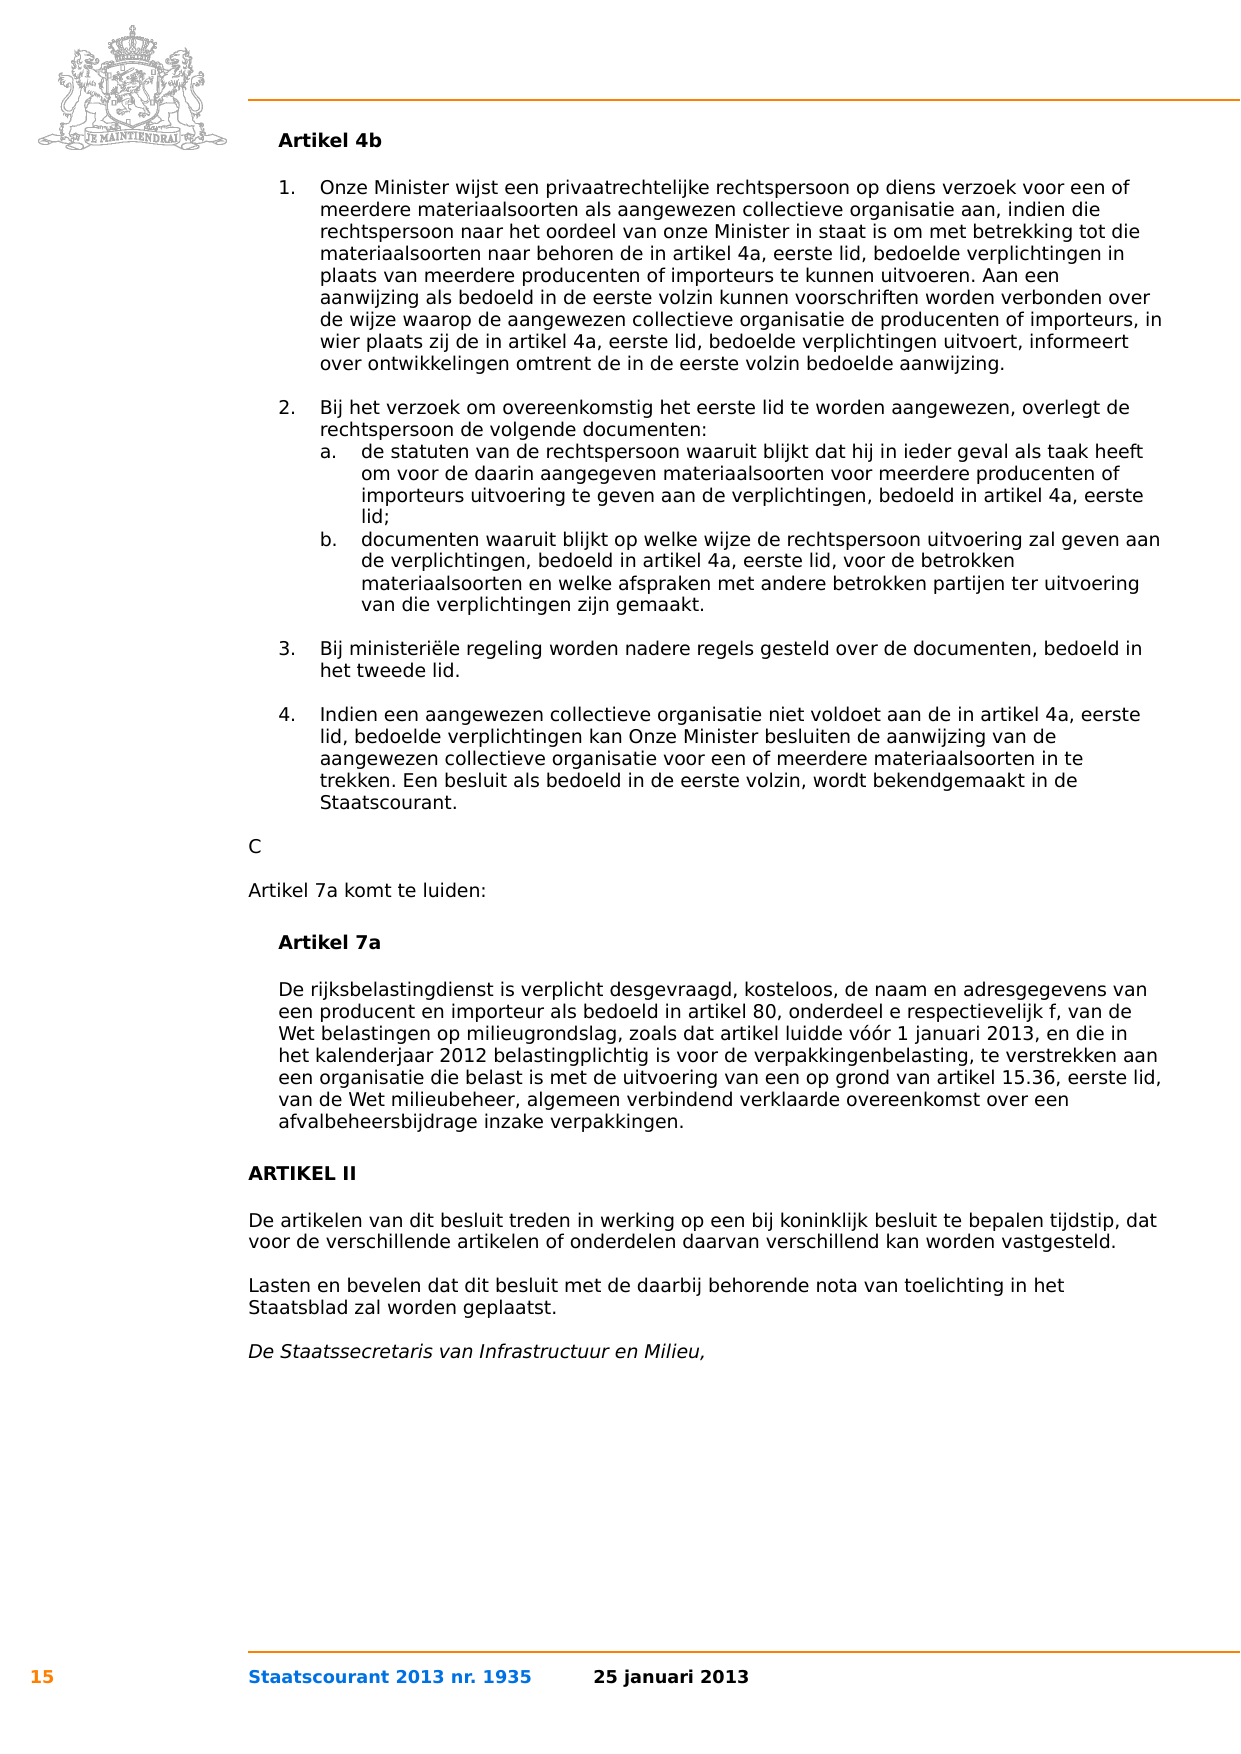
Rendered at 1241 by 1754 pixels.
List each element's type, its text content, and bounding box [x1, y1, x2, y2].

text Lasten en bevelen dat dit besluit met de daarbij behorende nota van toelichting in het Staatsblad zal worden geplaatst. [248, 1275, 1163, 1319]
text De Staatssecretaris van Infrastructuur en Milieu, [248, 1341, 1163, 1363]
text 2. Bij het verzoek om overeenkomstig het eerste lid te worden aangewezen, overlegt de rechtspersoon de volgende documenten: [278, 397, 1163, 441]
picture [38, 25, 227, 150]
text b. documenten waaruit blijkt op welke wijze de rechtspersoon uitvoering zal geven aan de verplichtingen, bedoeld in artikel 4a, eerste lid, voor de betrokken materiaalsoorten en welke afspraken met andere betrokken partijen ter uitvoering van die verplichtingen zijn gemaakt. [319, 528, 1163, 616]
text a. de statuten van de rechtspersoon waaruit blijkt dat hij in ieder geval als taak heeft om voor de daarin aangegeven materiaalsoorten voor meerdere producenten of importeurs uitvoering te geven aan de verplichtingen, bedoeld in artikel 4a, eerste lid; [319, 441, 1163, 528]
text 4. Indien een aangewezen collectieve organisatie niet voldoet aan de in artikel 4a, eerste lid, bedoelde verplichtingen kan Onze Minister besluiten de aanwijzing van de aangewezen collectieve organisatie voor een of meerdere materiaalsoorten in te trekken. Een besluit als bedoeld in de eerste volzin, wordt bekendgemaakt in de Staatscourant. [278, 704, 1163, 814]
text C [248, 836, 1163, 858]
text De rijksbelastingdienst is verplicht desgevraagd, kosteloos, de naam en adresgegevens van een producent en importeur als bedoeld in artikel 80, onderdeel e respectievelijk f, van de Wet belastingen op milieugrondslag, zoals dat artikel luidde vóór 1 januari 2013, en die in het kalenderjaar 2012 belastingplichtig is voor de verpakkingenbelasting, te verstrekken aan een organisatie die belast is met de uitvoering van een op grond van artikel 15.36, eerste lid, van de Wet milieubeheer, algemeen verbindend verklaarde overeenkomst over een afvalbeheersbijdrage inzake verpakkingen. [278, 979, 1163, 1132]
text De artikelen van dit besluit treden in werking op een bij koninklijk besluit te bepalen tijdstip, dat voor de verschillende artikelen of onderdelen daarvan verschillend kan worden vastgesteld. [248, 1209, 1163, 1253]
subtitle Artikel 4b [278, 130, 1163, 152]
subtitle ARTIKEL II [248, 1162, 1163, 1184]
text Artikel 7a komt te luiden: [248, 880, 1163, 902]
text 3. Bij ministeriële regeling worden nadere regels gesteld over de documenten, bedoeld in het tweede lid. [278, 638, 1163, 682]
subtitle Artikel 7a [278, 932, 1163, 954]
text 1. Onze Minister wijst een privaatrechtelijke rechtspersoon op diens verzoek voor een of meerdere materiaalsoorten als aangewezen collectieve organisatie aan, indien die rechtspersoon naar het oordeel van onze Minister in staat is om met betrekking tot die materiaalsoorten naar behoren de in artikel 4a, eerste lid, bedoelde verplichtingen in plaats van meerdere producenten of importeurs te kunnen uitvoeren. Aan een aanwijzing als bedoeld in de eerste volzin kunnen voorschriften worden verbonden over de wijze waarop de aangewezen collectieve organisatie de producenten of importeurs, in wier plaats zij de in artikel 4a, eerste lid, bedoelde verplichtingen uitvoert, informeert over ontwikkelingen omtrent de in de eerste volzin bedoelde aanwijzing. [278, 177, 1163, 375]
